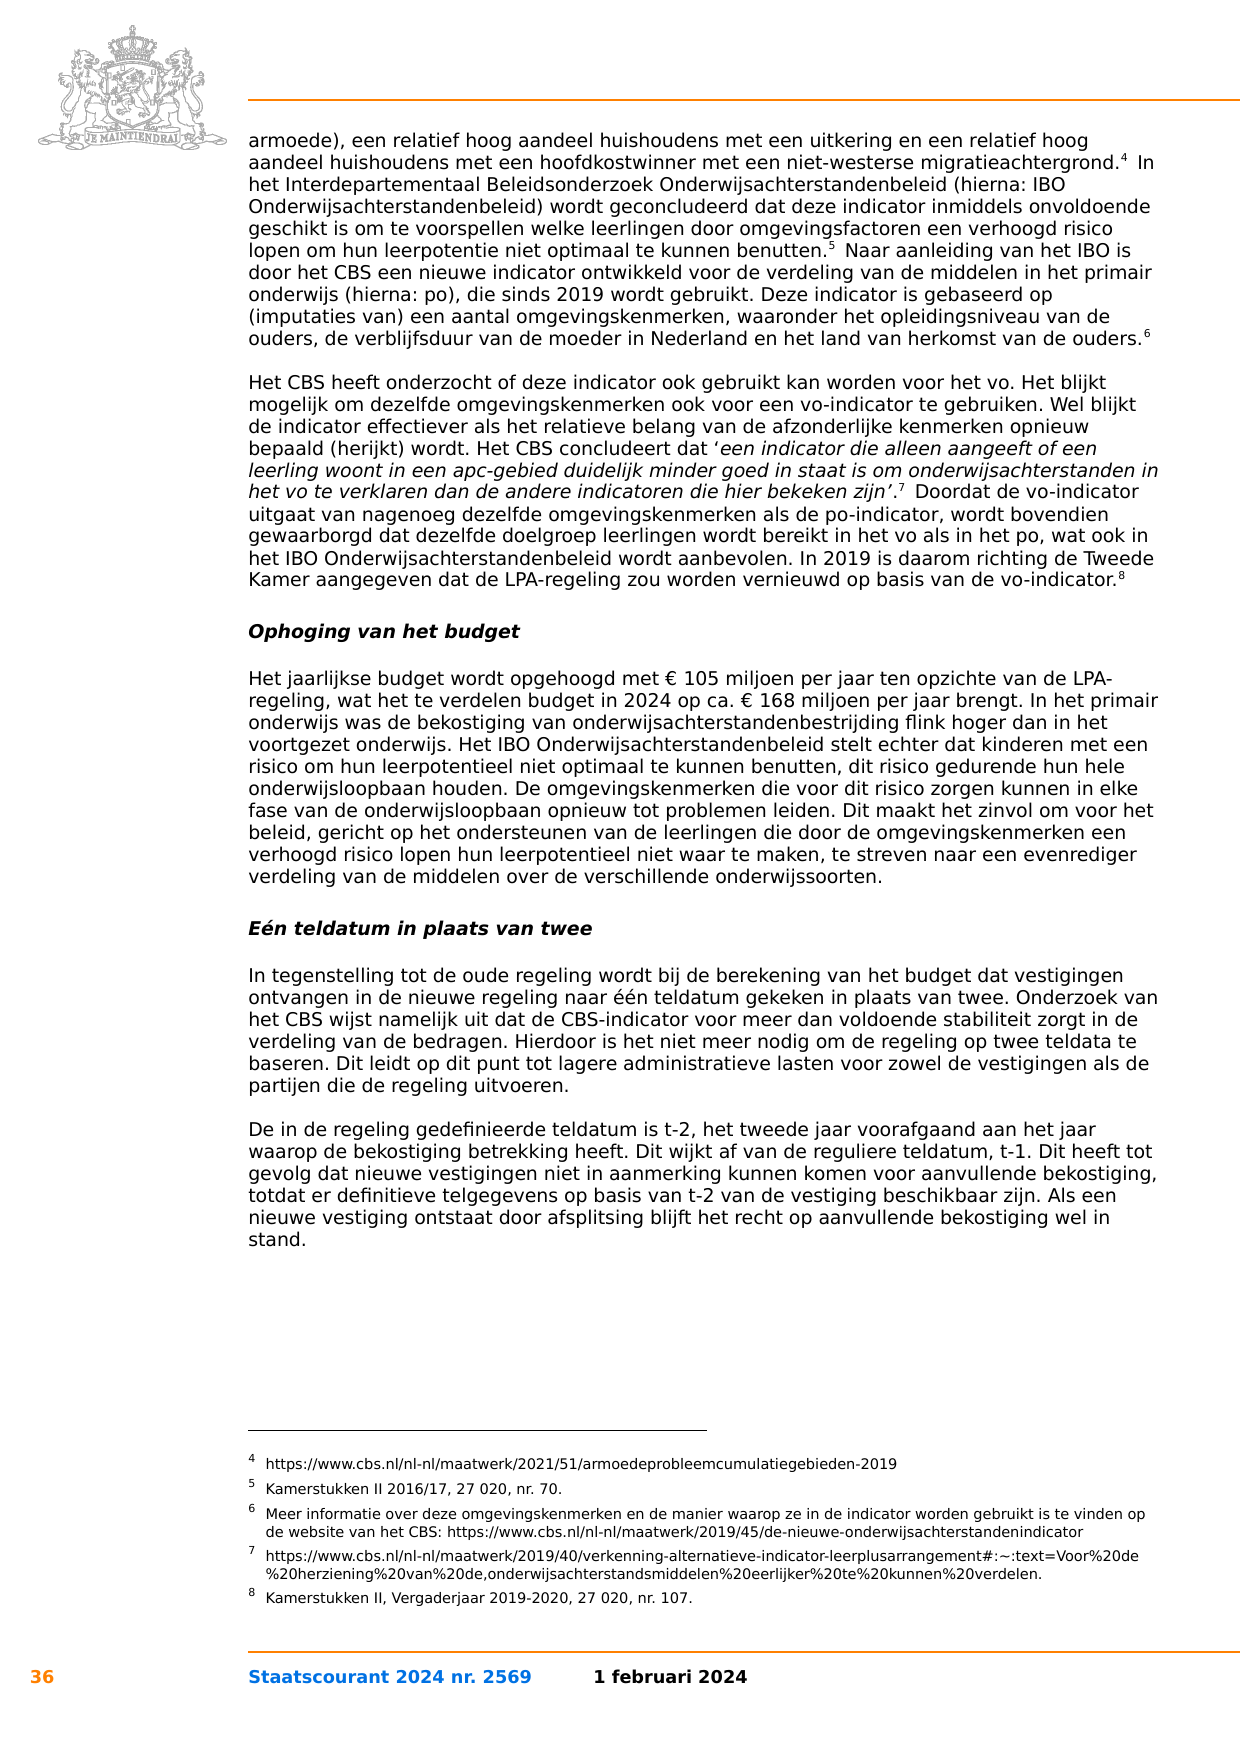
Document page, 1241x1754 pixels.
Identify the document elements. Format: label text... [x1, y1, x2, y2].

text https://www.cbs.nl/nl-nl/maatwerk/2019/40/verkenning-alternatieve-indicator-leerplusarrangement#:~:text=Voor%20de%20herziening%20van%20de,onderwijsachterstandsmiddelen%20eerlijker%20te%20kunnen%20verdelen. [248, 1544, 1163, 1583]
subtitle Ophoging van het budget [248, 621, 1163, 643]
text Het jaarlijkse budget wordt opgehoogd met € 105 miljoen per jaar ten opzichte van de LPA-regeling, wat het te verdelen budget in 2024 op ca. € 168 miljoen per jaar brengt. In het primair onderwijs was de bekostiging van onderwijsachterstandenbestrijding flink hoger dan in het voortgezet onderwijs. Het IBO Onderwijsachterstandenbeleid stelt echter dat kinderen met een risico om hun leerpotentieel niet optimaal te kunnen benutten, dit risico gedurende hun hele onderwijsloopbaan houden. De omgevingskenmerken die voor dit risico zorgen kunnen in elke fase van de onderwijsloopbaan opnieuw tot problemen leiden. Dit maakt het zinvol om voor het beleid, gericht op het ondersteunen van de leerlingen die door de omgevingskenmerken een verhoogd risico lopen hun leerpotentieel niet waar te maken, te streven naar een evenrediger verdeling van de middelen over de verschillende onderwijssoorten. [248, 668, 1163, 888]
text armoede), een relatief hoog aandeel huishoudens met een uitkering en een relatief hoog aandeel huishoudens met een hoofdkostwinner met een niet-westerse migratieachtergrond. In het Interdepartementaal Beleidsonderzoek Onderwijsachterstandenbeleid (hierna: IBO Onderwijsachterstandenbeleid) wordt geconcludeerd dat deze indicator inmiddels onvoldoende geschikt is om te voorspellen welke leerlingen door omgevingsfactoren een verhoogd risico lopen om hun leerpotentie niet optimaal te kunnen benutten. Naar aanleiding van het IBO is door het CBS een nieuwe indicator ontwikkeld voor de verdeling van de middelen in het primair onderwijs (hierna: po), die sinds 2019 wordt gebruikt. Deze indicator is gebaseerd op (imputaties van) een aantal omgevingskenmerken, waaronder het opleidingsniveau van de ouders, de verblijfsduur van de moeder in Nederland en het land van herkomst van de ouders. [248, 130, 1163, 350]
text Het CBS heeft onderzocht of deze indicator ook gebruikt kan worden voor het vo. Het blijkt mogelijk om dezelfde omgevingskenmerken ook voor een vo-indicator te gebruiken. Wel blijkt de indicator effectiever als het relatieve belang van de afzonderlijke kenmerken opnieuw bepaald (herijkt) wordt. Het CBS concludeert dat ‘een indicator die alleen aangeeft of een leerling woont in een apc-gebied duidelijk minder goed in staat is om onderwijsachterstanden in het vo te verklaren dan de andere indicatoren die hier bekeken zijn’. Doordat de vo-indicator uitgaat van nagenoeg dezelfde omgevingskenmerken als de po-indicator, wordt bovendien gewaarborgd dat dezelfde doelgroep leerlingen wordt bereikt in het vo als in het po, wat ook in het IBO Onderwijsachterstandenbeleid wordt aanbevolen. In 2019 is daarom richting de Tweede Kamer aangegeven dat de LPA-regeling zou worden vernieuwd op basis van de vo-indicator. [248, 372, 1163, 591]
text Kamerstukken II, Vergaderjaar 2019-2020, 27 020, nr. 107. [248, 1586, 1163, 1608]
text Kamerstukken II 2016/17, 27 020, nr. 70. [248, 1477, 1163, 1499]
text In tegenstelling tot de oude regeling wordt bij de berekening van het budget dat vestigingen ontvangen in de nieuwe regeling naar één teldatum gekeken in plaats van twee. Onderzoek van het CBS wijst namelijk uit dat de CBS-indicator voor meer dan voldoende stabiliteit zorgt in de verdeling van de bedragen. Hierdoor is het niet meer nodig om de regeling op twee teldata te baseren. Dit leidt op dit punt tot lagere administratieve lasten voor zowel de vestigingen als de partijen die de regeling uitvoeren. [248, 965, 1163, 1097]
subtitle Eén teldatum in plaats van twee [248, 918, 1163, 940]
text Meer informatie over deze omgevingskenmerken en de manier waarop ze in de indicator worden gebruikt is te vinden op de website van het CBS: https://www.cbs.nl/nl-nl/maatwerk/2019/45/de-nieuwe-onderwijsachterstandenindicator [248, 1502, 1163, 1541]
text https://www.cbs.nl/nl-nl/maatwerk/2021/51/armoedeprobleemcumulatiegebieden-2019 [248, 1452, 1163, 1474]
text De in de regeling gedefinieerde teldatum is t-2, het tweede jaar voorafgaand aan het jaar waarop de bekostiging betrekking heeft. Dit wijkt af van de reguliere teldatum, t-1. Dit heeft tot gevolg dat nieuwe vestigingen niet in aanmerking kunnen komen voor aanvullende bekostiging, totdat er definitieve telgegevens op basis van t-2 van de vestiging beschikbaar zijn. Als een nieuwe vestiging ontstaat door afsplitsing blijft het recht op aanvullende bekostiging wel in stand. [248, 1119, 1163, 1251]
picture [38, 25, 227, 150]
